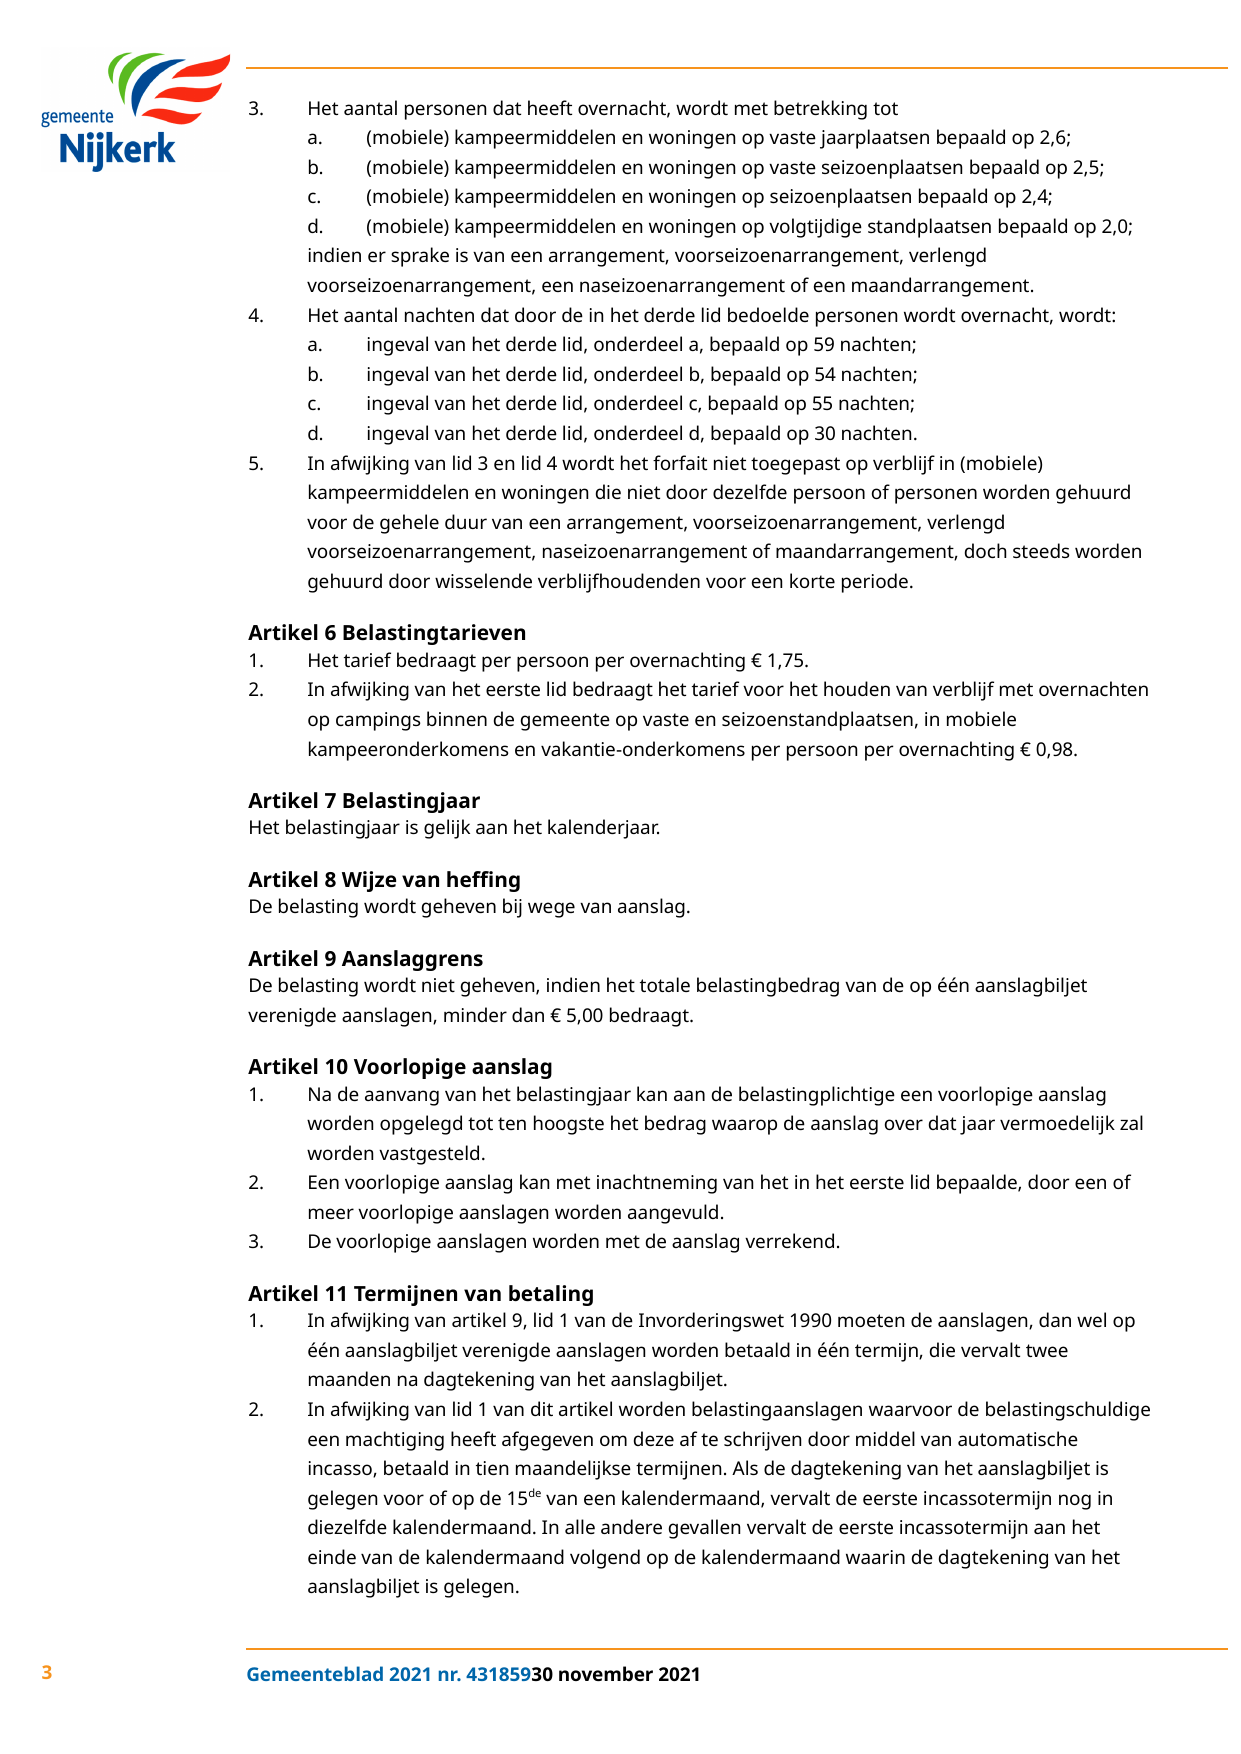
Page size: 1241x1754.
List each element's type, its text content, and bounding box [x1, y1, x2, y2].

text De belasting wordt niet geheven, indien het totale belastingbedrag van de op één aanslagbiljet verenigde aanslagen, minder dan € 5,00 bedraagt. [248, 972, 1152, 1028]
list Na de aanvang van het belastingjaar kan aan de belastingplichtige een voorlopige aanslag worden opgelegd tot ten hoogste het bedrag waarop de aanslag over dat jaar vermoedelijk zal worden vastgesteld. [248, 1081, 1152, 1166]
list (mobiele) kampeermiddelen en woningen op seizoenplaatsen bepaald op 2,4; [307, 183, 1152, 209]
picture [41, 47, 231, 172]
text Artikel 7 Belastingjaar [248, 786, 1152, 814]
list In afwijking van lid 1 van dit artikel worden belastingaanslagen waarvoor de belastingschuldige een machtiging heeft afgegeven om deze af te schrijven door middel van automatische incasso, betaald in tien maandelijkse termijnen. Als de dagtekening van het aanslagbiljet is gelegen voor of op de 15de van een kalendermaand, vervalt de eerste incassotermijn nog in diezelfde kalendermaand. In alle andere gevallen vervalt de eerste incassotermijn aan het einde van de kalendermaand volgend op de kalendermaand waarin de dagtekening van het aanslagbiljet is gelegen. [248, 1396, 1152, 1599]
list Het aantal nachten dat door de in het derde lid bedoelde personen wordt overnacht, wordt: [248, 302, 1152, 328]
list (mobiele) kampeermiddelen en woningen op vaste seizoenplaatsen bepaald op 2,5; [307, 154, 1152, 180]
list In afwijking van lid 3 en lid 4 wordt het forfait niet toegepast op verblijf in (mobiele) kampeermiddelen en woningen die niet door dezelfde persoon of personen worden gehuurd voor de gehele duur van een arrangement, voorseizoenarrangement, verlengd voorseizoenarrangement, naseizoenarrangement of maandarrangement, doch steeds worden gehuurd door wisselende verblijfhoudenden voor een korte periode. [248, 450, 1152, 594]
list ingeval van het derde lid, onderdeel d, bepaald op 30 nachten. [307, 420, 1152, 446]
list (mobiele) kampeermiddelen en woningen op vaste jaarplaatsen bepaald op 2,6; [307, 124, 1152, 150]
list ingeval van het derde lid, onderdeel a, bepaald op 59 nachten; [307, 331, 1152, 357]
list ingeval van het derde lid, onderdeel c, bepaald op 55 nachten; [307, 391, 1152, 416]
list In afwijking van artikel 9, lid 1 van de Invorderingswet 1990 moeten de aanslagen, dan wel op één aanslagbiljet verenigde aanslagen worden betaald in één termijn, die vervalt twee maanden na dagtekening van het aanslagbiljet. [248, 1307, 1152, 1392]
list indien er sprake is van een arrangement, voorseizoenarrangement, verlengd voorseizoenarrangement, een naseizoenarrangement of een maandarrangement. [248, 243, 1152, 298]
text De belasting wordt geheven bij wege van aanslag. [248, 893, 1152, 919]
list In afwijking van het eerste lid bedraagt het tarief voor het houden van verblijf met overnachten op campings binnen de gemeente op vaste en seizoenstandplaatsen, in mobiele kampeeronderkomens en vakantie-onderkomens per persoon per overnachting € 0,98. [248, 677, 1152, 761]
text Artikel 8 Wijze van heffing [248, 865, 1152, 893]
text Artikel 10 Voorlopige aanslag [248, 1052, 1152, 1081]
list Het tarief bedraagt per persoon per overnachting € 1,75. [248, 647, 1152, 673]
list Een voorlopige aanslag kan met inachtneming van het in het eerste lid bepaalde, door een of meer voorlopige aanslagen worden aangevuld. [248, 1169, 1152, 1225]
text Artikel 11 Termijnen van betaling [248, 1279, 1152, 1307]
list ingeval van het derde lid, onderdeel b, bepaald op 54 nachten; [307, 361, 1152, 387]
text Artikel 6 Belastingtarieven [248, 618, 1152, 647]
list De voorlopige aanslagen worden met de aanslag verrekend. [248, 1229, 1152, 1254]
text Het belastingjaar is gelijk aan het kalenderjaar. [248, 814, 1152, 840]
list (mobiele) kampeermiddelen en woningen op volgtijdige standplaatsen bepaald op 2,0; [307, 213, 1152, 239]
text Artikel 9 Aanslaggrens [248, 944, 1152, 972]
list Het aantal personen dat heeft overnacht, wordt met betrekking tot [248, 95, 1152, 121]
